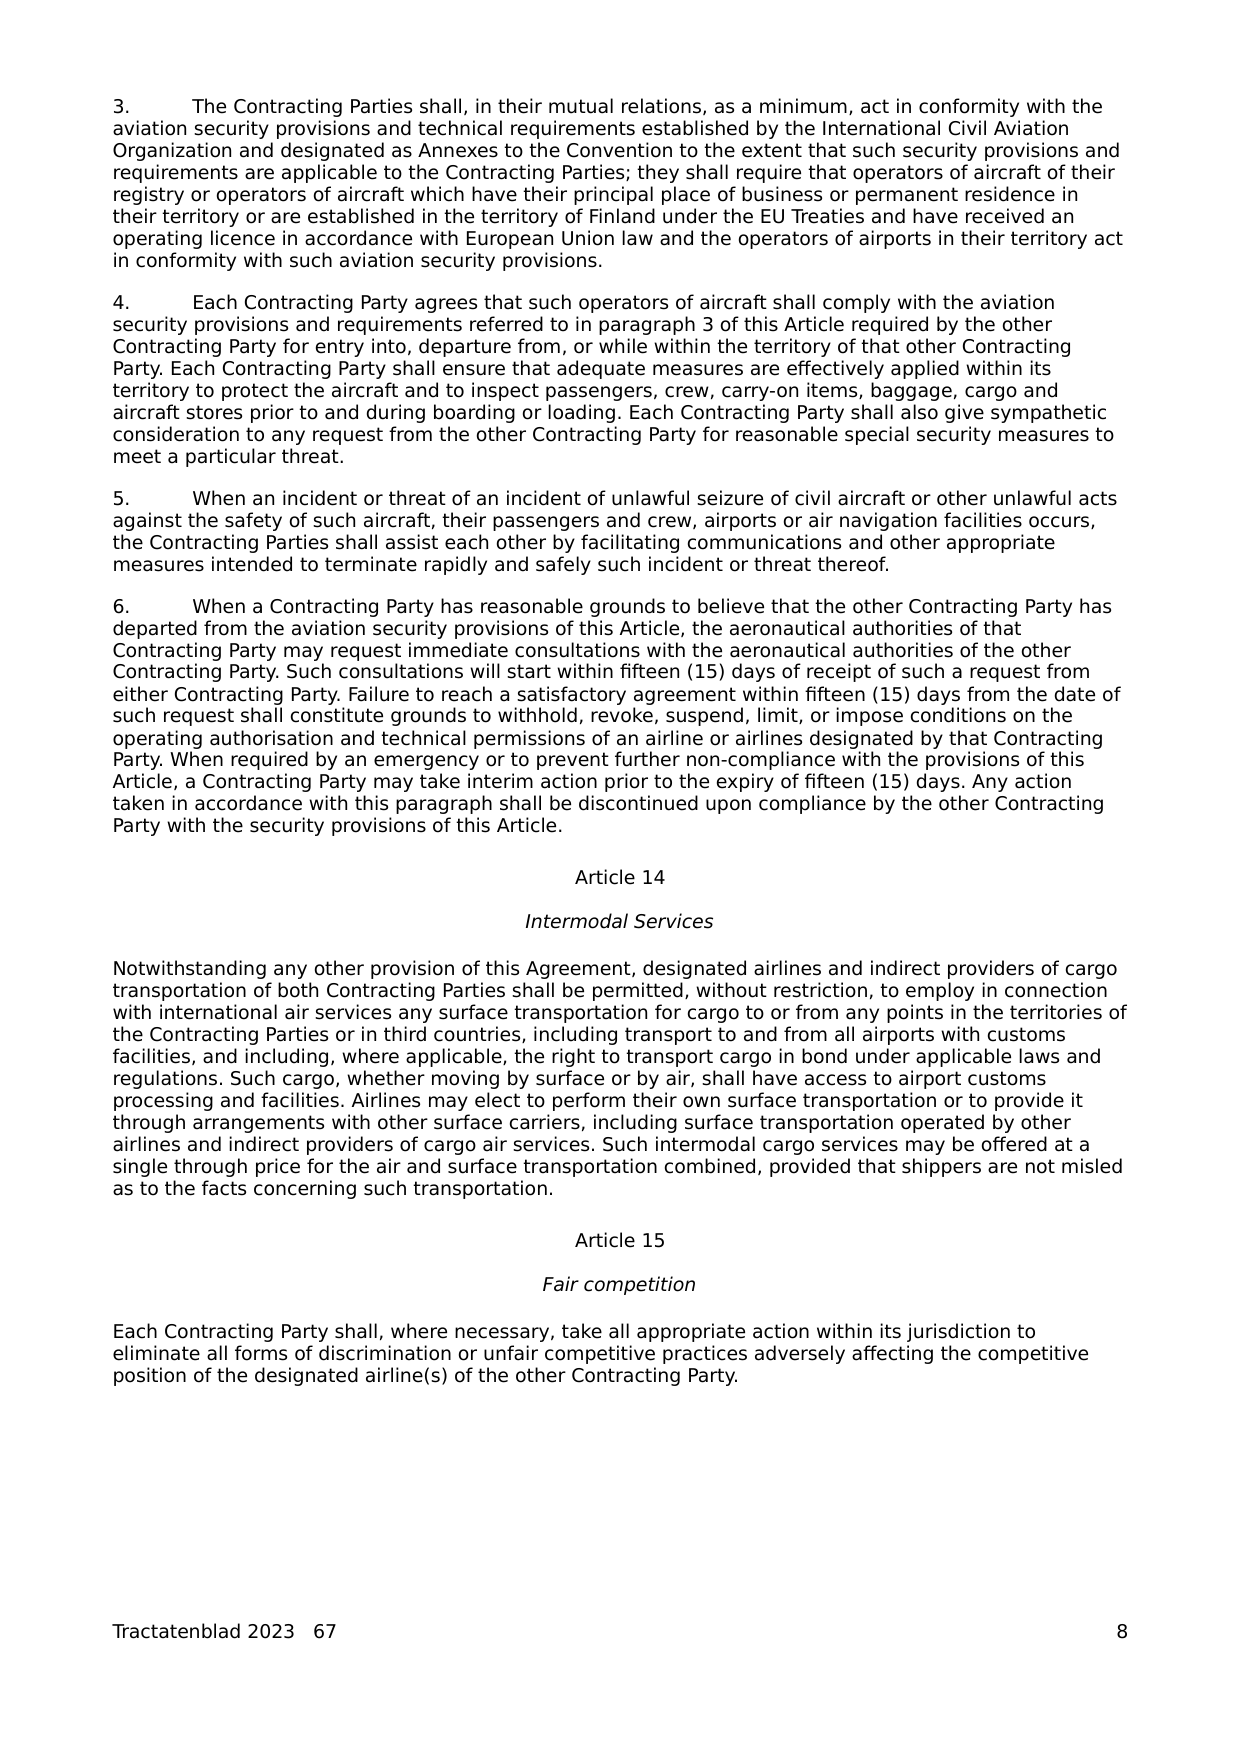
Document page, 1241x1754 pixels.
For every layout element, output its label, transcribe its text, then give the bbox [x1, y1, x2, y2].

subtitle Article 15 Fair competition [112, 1230, 1128, 1296]
text 3. The Contracting Parties shall, in their mutual relations, as a minimum, act in conformity with the aviation security provisions and technical requirements established by the International Civil Aviation Organization and designated as Annexes to the Convention to the extent that such security provisions and requirements are applicable to the Contracting Parties; they shall require that operators of aircraft of their registry or operators of aircraft which have their principal place of business or permanent residence in their territory or are established in the territory of Finland under the EU Treaties and have received an operating licence in accordance with European Union law and the operators of airports in their territory act in conformity with such aviation security provisions. [112, 96, 1128, 272]
text 4. Each Contracting Party agrees that such operators of aircraft shall comply with the aviation security provisions and requirements referred to in paragraph 3 of this Article required by the other Contracting Party for entry into, departure from, or while within the territory of that other Contracting Party. Each Contracting Party shall ensure that adequate measures are effectively applied within its territory to protect the aircraft and to inspect passengers, crew, carry-on items, baggage, cargo and aircraft stores prior to and during boarding or loading. Each Contracting Party shall also give sympathetic consideration to any request from the other Contracting Party for reasonable special security measures to meet a particular threat. [112, 292, 1128, 468]
text Notwithstanding any other provision of this Agreement, designated airlines and indirect providers of cargo transportation of both Contracting Parties shall be permitted, without restriction, to employ in connection with international air services any surface transportation for cargo to or from any points in the territories of the Contracting Parties or in third countries, including transport to and from all airports with customs facilities, and including, where applicable, the right to transport cargo in bond under applicable laws and regulations. Such cargo, whether moving by surface or by air, shall have access to airport customs processing and facilities. Airlines may elect to perform their own surface transportation or to provide it through arrangements with other surface carriers, including surface transportation operated by other airlines and indirect providers of cargo air services. Such intermodal cargo services may be offered at a single through price for the air and surface transportation combined, provided that shippers are not misled as to the facts concerning such transportation. [112, 958, 1128, 1200]
text 5. When an incident or threat of an incident of unlawful seizure of civil aircraft or other unlawful acts against the safety of such aircraft, their passengers and crew, airports or air navigation facilities occurs, the Contracting Parties shall assist each other by facilitating communications and other appropriate measures intended to terminate rapidly and safely such incident or threat thereof. [112, 488, 1128, 576]
text 6. When a Contracting Party has reasonable grounds to believe that the other Contracting Party has departed from the aviation security provisions of this Article, the aeronautical authorities of that Contracting Party may request immediate consultations with the aeronautical authorities of the other Contracting Party. Such consultations will start within fifteen (15) days of receipt of such a request from either Contracting Party. Failure to reach a satisfactory agreement within fifteen (15) days from the date of such request shall constitute grounds to withhold, revoke, suspend, limit, or impose conditions on the operating authorisation and technical permissions of an airline or airlines designated by that Contracting Party. When required by an emergency or to prevent further non-compliance with the provisions of this Article, a Contracting Party may take interim action prior to the expiry of fifteen (15) days. Any action taken in accordance with this paragraph shall be discontinued upon compliance by the other Contracting Party with the security provisions of this Article. [112, 596, 1128, 837]
subtitle Article 14 Intermodal Services [112, 867, 1128, 933]
text Each Contracting Party shall, where necessary, take all appropriate action within its jurisdiction to eliminate all forms of discrimination or unfair competitive practices adversely affecting the competitive position of the designated airline(s) of the other Contracting Party. [112, 1321, 1128, 1387]
